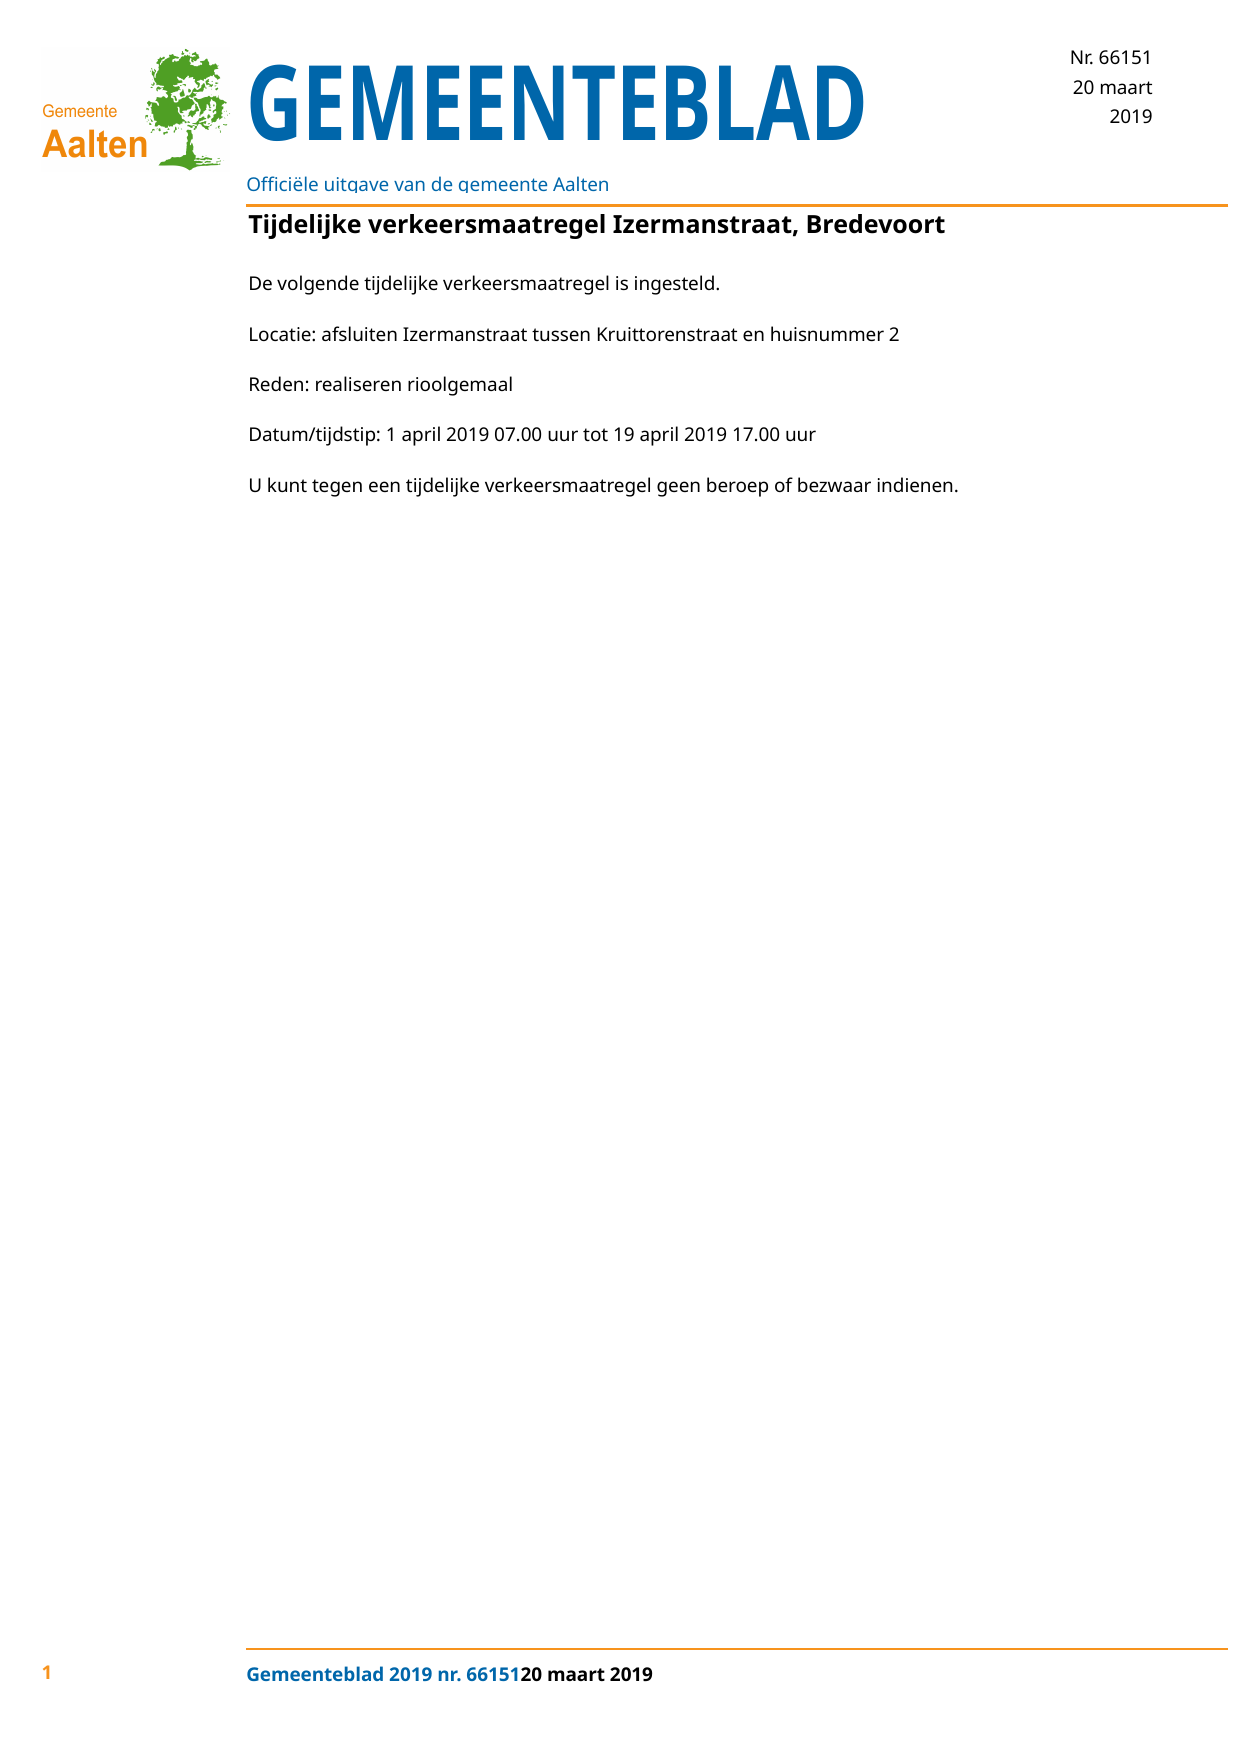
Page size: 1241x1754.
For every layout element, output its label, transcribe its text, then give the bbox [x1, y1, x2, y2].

text Datum/tijdstip: 1 april 2019 07.00 uur tot 19 april 2019 17.00 uur [248, 422, 1152, 447]
text Reden: realiseren rioolgemaal [248, 371, 1152, 397]
picture [41, 47, 231, 172]
text Tijdelijke verkeersmaatregel Izermanstraat, Bredevoort [248, 207, 1152, 241]
text U kunt tegen een tijdelijke verkeersmaatregel geen beroep of bezwaar indienen. [248, 472, 1152, 498]
text Locatie: afsluiten Izermanstraat tussen Kruittorenstraat en huisnummer 2 [248, 321, 1152, 346]
text De volgende tijdelijke verkeersmaatregel is ingesteld. [248, 270, 1152, 296]
